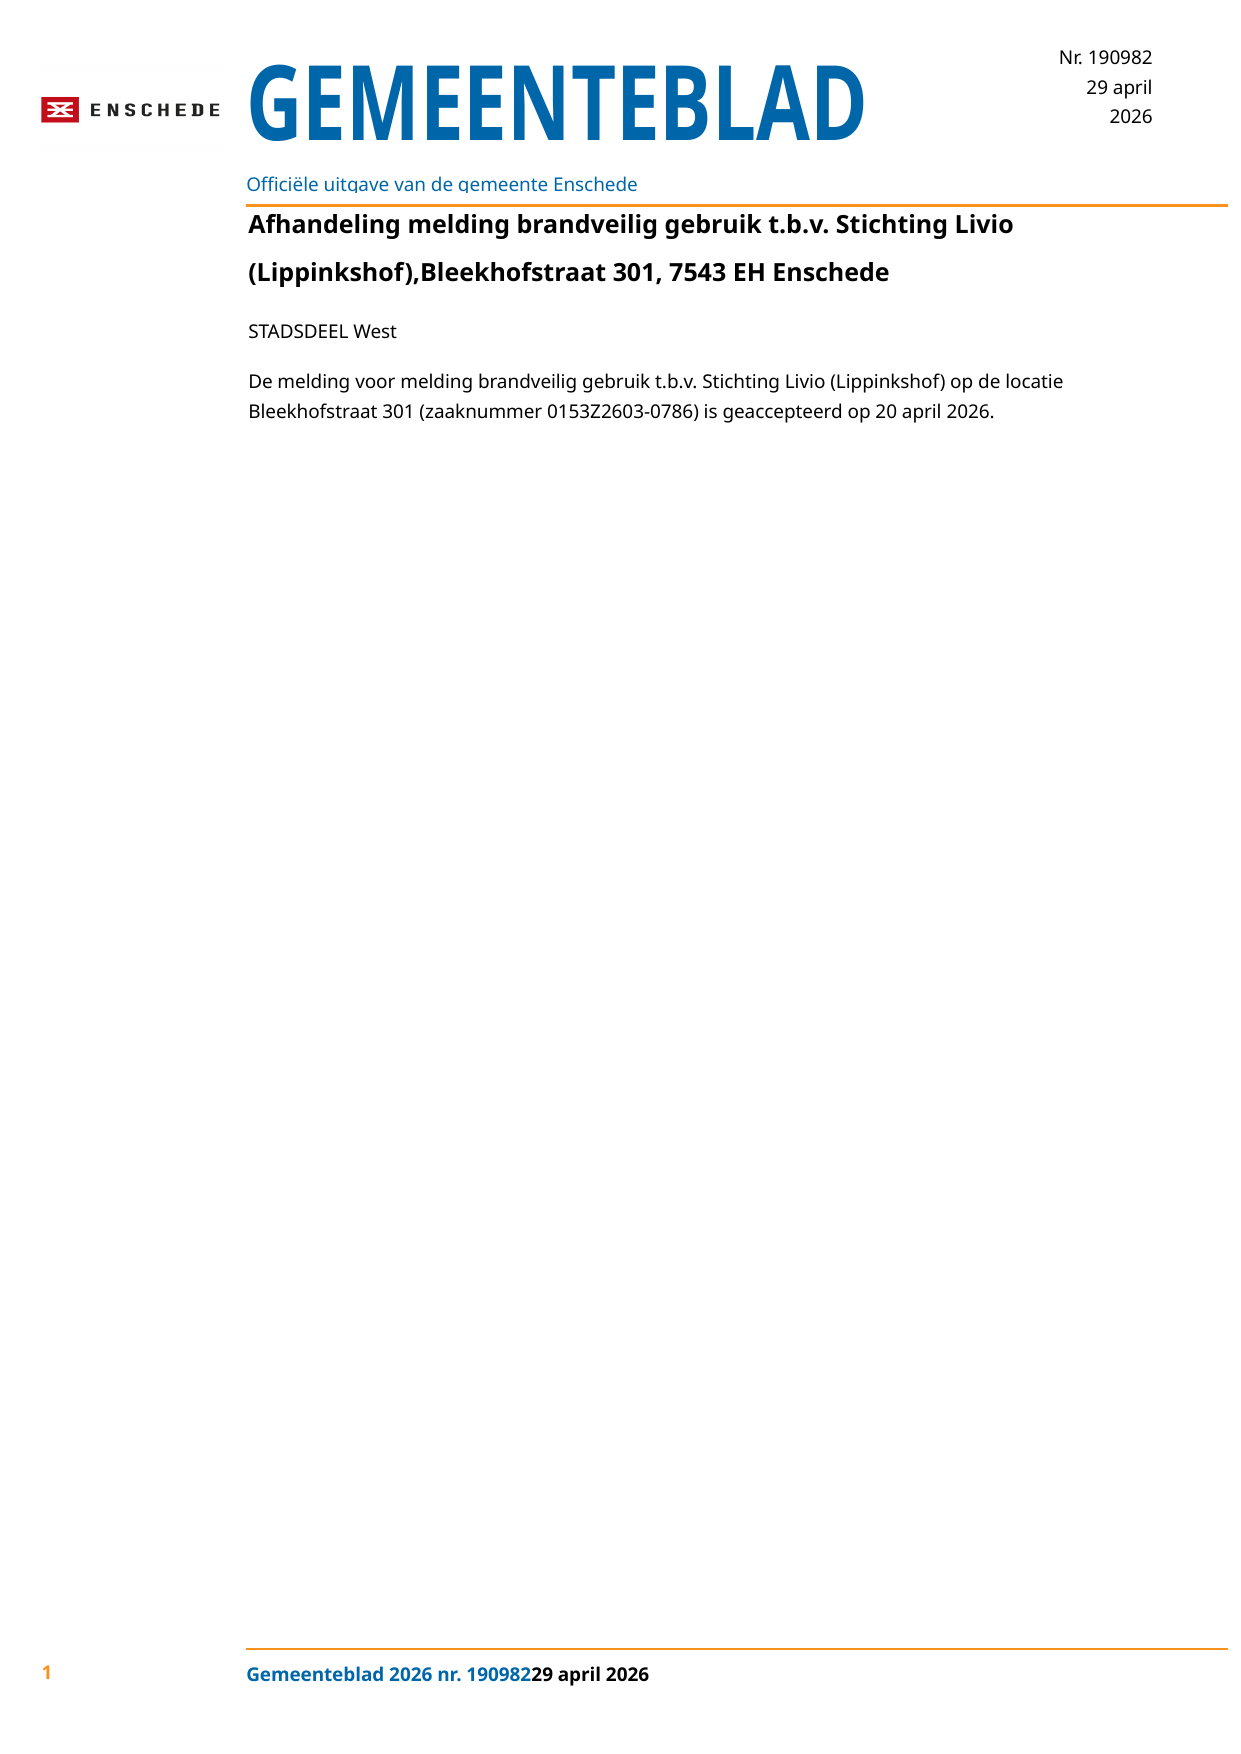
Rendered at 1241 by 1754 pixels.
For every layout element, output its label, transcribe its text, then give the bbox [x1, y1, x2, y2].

picture [41, 47, 231, 172]
text De melding voor melding brandveilig gebruik t.b.v. Stichting Livio (Lippinkshof) op de locatie Bleekhofstraat 301 (zaaknummer 0153Z2603-0786) is geaccepteerd op 20 april 2026. [248, 368, 1152, 424]
text Afhandeling melding brandveilig gebruik t.b.v. Stichting Livio (Lippinkshof),Bleekhofstraat 301, 7543 EH Enschede [248, 207, 1152, 288]
text STADSDEEL West [248, 318, 1152, 344]
